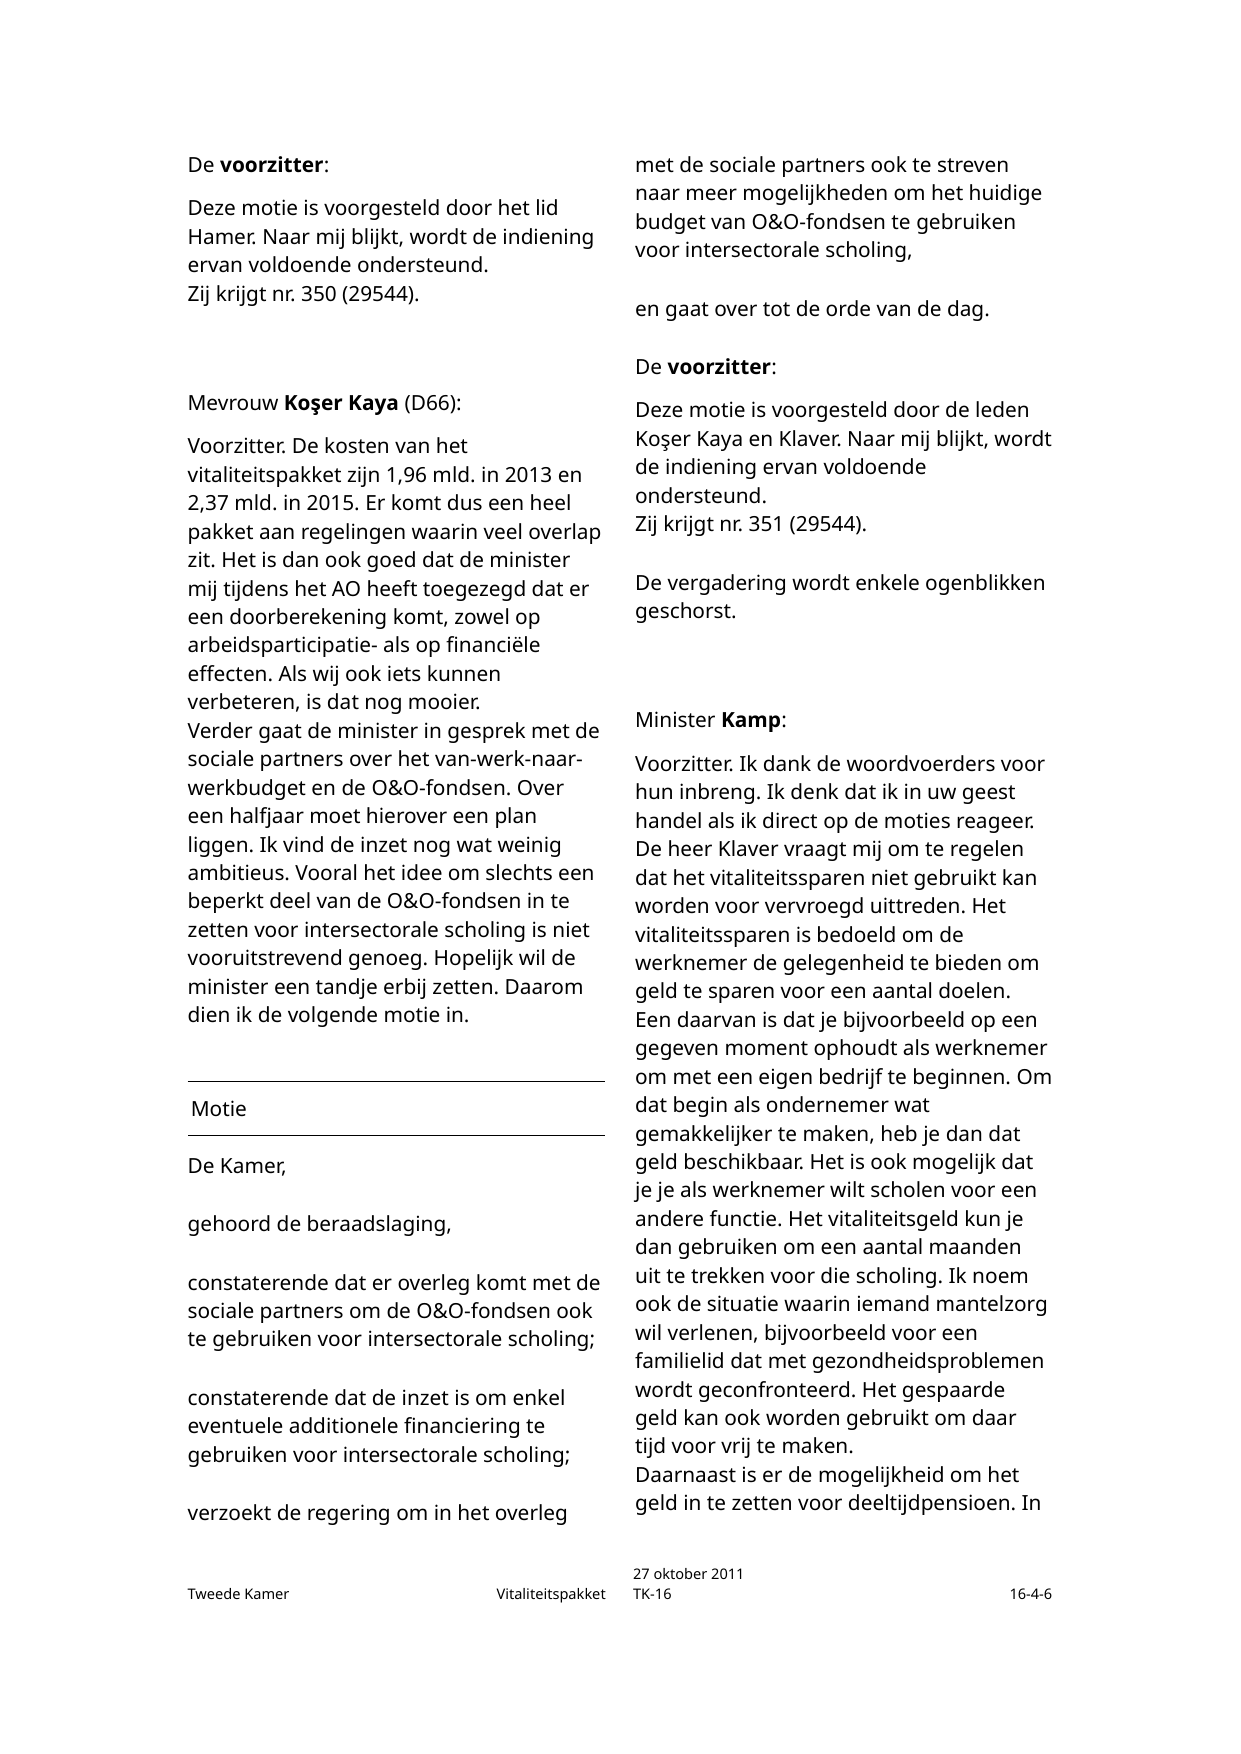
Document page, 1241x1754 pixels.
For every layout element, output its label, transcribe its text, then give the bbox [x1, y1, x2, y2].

text met de sociale partners ook te streven naar meer mogelijkheden om het huidige budget van O&O-fondsen te gebruiken voor intersectorale scholing, [635, 150, 1053, 264]
text Deze motie is voorgesteld door de leden Koşer Kaya en Klaver. Naar mij blijkt, wordt de indiening ervan voldoende ondersteund. [635, 396, 1053, 509]
subtitle Motie [187, 1082, 605, 1136]
text constaterende dat er overleg komt met de sociale partners om de O&O-fondsen ook te gebruiken voor intersectorale scholing; [187, 1268, 605, 1353]
text De voorzitter: [187, 150, 605, 178]
text Deze motie is voorgesteld door het lid Hamer. Naar mij blijkt, wordt de indiening ervan voldoende ondersteund. [187, 193, 605, 279]
text en gaat over tot de orde van de dag. [635, 294, 1053, 322]
text De vergadering wordt enkele ogenblikken geschorst. [635, 568, 1053, 625]
text Minister Kamp: [635, 706, 1053, 734]
text Daarnaast is er de mogelijkheid om het geld in te zetten voor deeltijdpensioen. In [635, 1460, 1053, 1517]
text  [635, 655, 1053, 683]
text De Kamer, [187, 1151, 605, 1179]
text gehoord de beraadslaging, [187, 1209, 605, 1238]
text Mevrouw Koşer Kaya (D66): [187, 388, 605, 417]
text verzoekt de regering om in het overleg [187, 1498, 605, 1527]
text Zij krijgt nr. 350 (29544). [187, 279, 605, 307]
text  [187, 337, 605, 366]
text Verder gaat de minister in gesprek met de sociale partners over het van-werk-naar-werkbudget en de O&O-fondsen. Over een halfjaar moet hierover een plan liggen. Ik vind de inzet nog wat weinig ambitieus. Vooral het idee om slechts een beperkt deel van de O&O-fondsen in te zetten voor intersectorale scholing is niet vooruitstrevend genoeg. Hopelijk wil de minister een tandje erbij zetten. Daarom dien ik de volgende motie in. [187, 716, 605, 1029]
text Voorzitter. De kosten van het vitaliteitspakket zijn 1,96 mld. in 2013 en 2,37 mld. in 2015. Er komt dus een heel pakket aan regelingen waarin veel overlap zit. Het is dan ook goed dat de minister mij tijdens het AO heeft toegezegd dat er een doorberekening komt, zowel op arbeidsparticipatie- als op financiële effecten. Als wij ook iets kunnen verbeteren, is dat nog mooier. [187, 432, 605, 716]
text constaterende dat de inzet is om enkel eventuele additionele financiering te gebruiken voor intersectorale scholing; [187, 1383, 605, 1468]
text De voorzitter: [635, 352, 1053, 381]
text Zij krijgt nr. 351 (29544). [635, 509, 1053, 538]
text Voorzitter. Ik dank de woordvoerders voor hun inbreng. Ik denk dat ik in uw geest handel als ik direct op de moties reageer. De heer Klaver vraagt mij om te regelen dat het vitaliteitssparen niet gebruikt kan worden voor vervroegd uittreden. Het vitaliteitssparen is bedoeld om de werknemer de gelegenheid te bieden om geld te sparen voor een aantal doelen. Een daarvan is dat je bijvoorbeeld op een gegeven moment ophoudt als werknemer om met een eigen bedrijf te beginnen. Om dat begin als ondernemer wat gemakkelijker te maken, heb je dan dat geld beschikbaar. Het is ook mogelijk dat je je als werknemer wilt scholen voor een andere functie. Het vitaliteitsgeld kun je dan gebruiken om een aantal maanden uit te trekken voor die scholing. Ik noem ook de situatie waarin iemand mantelzorg wil verlenen, bijvoorbeeld voor een familielid dat met gezondheidsproblemen wordt geconfronteerd. Het gespaarde geld kan ook worden gebruikt om daar tijd voor vrij te maken. [635, 749, 1053, 1460]
